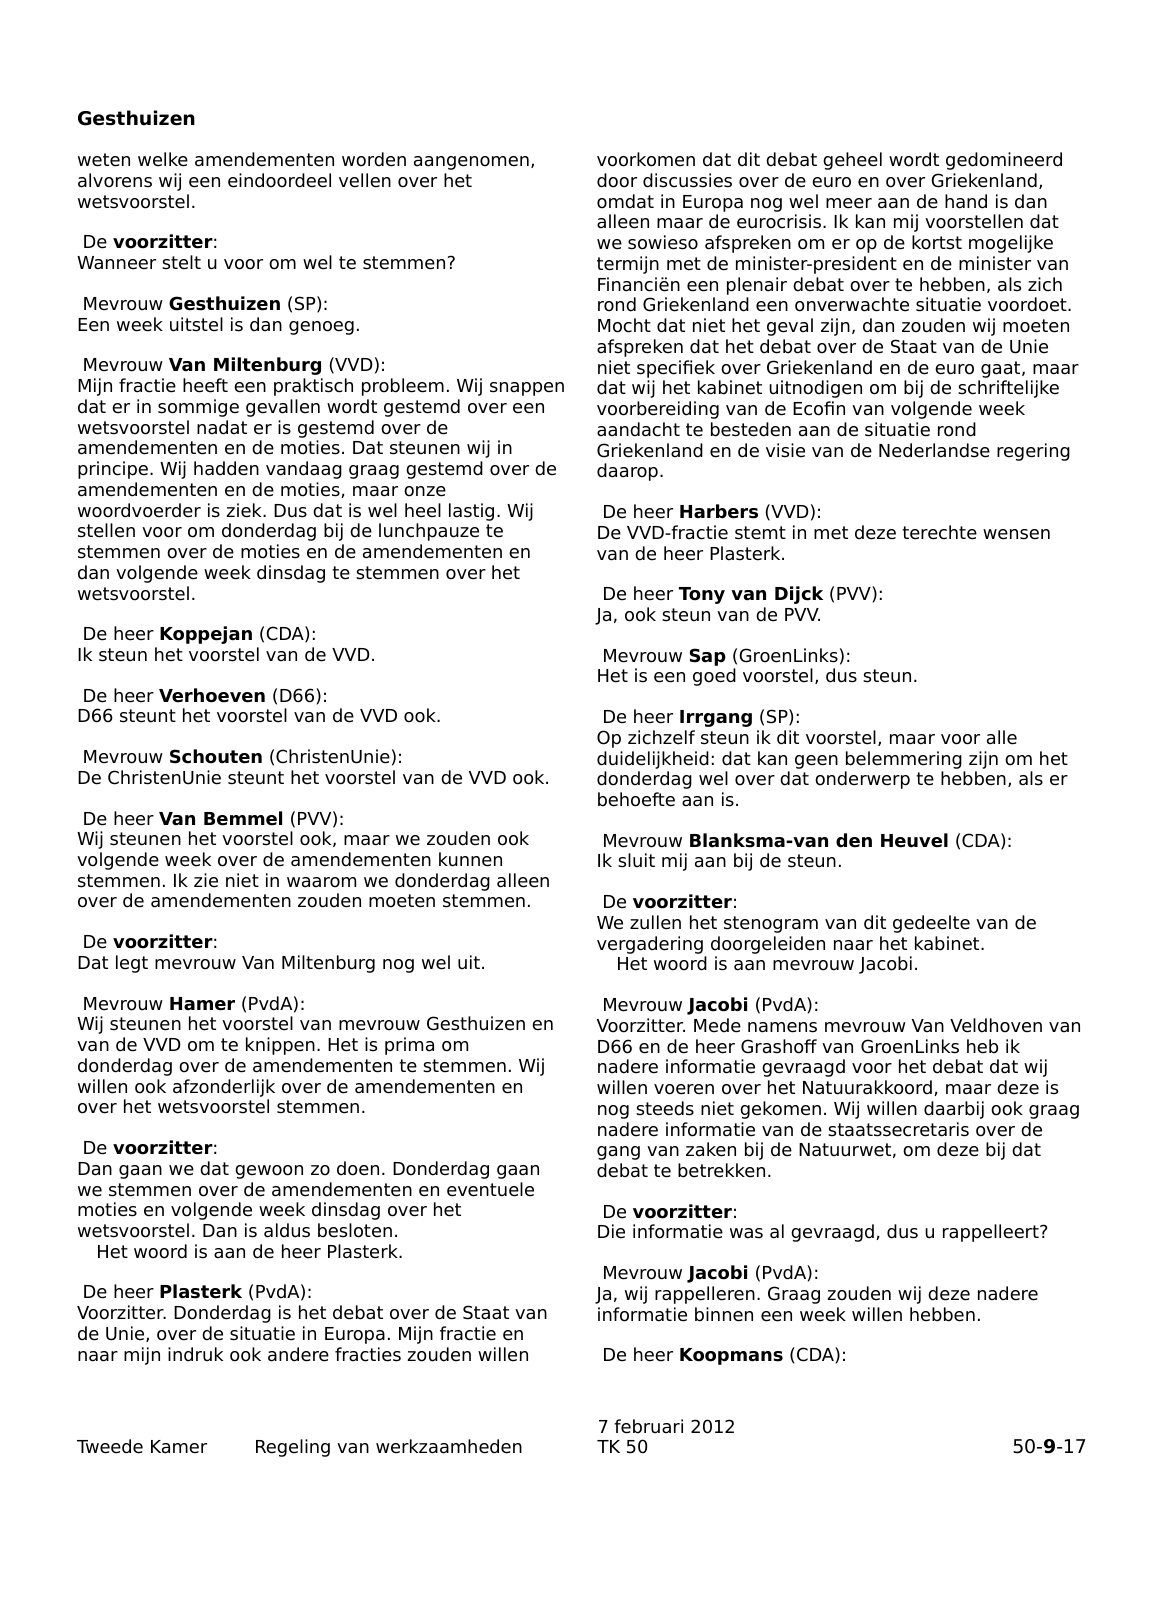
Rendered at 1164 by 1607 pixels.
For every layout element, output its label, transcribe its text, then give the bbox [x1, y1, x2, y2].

text Wij steunen het voorstel van mevrouw Gesthuizen en van de VVD om te knippen. Het is prima om donderdag over de amendementen te stemmen. Wij willen ook afzonderlijk over de amendementen en over het wetsvoorstel stemmen. [77, 1014, 567, 1118]
text De voorzitter: [596, 892, 1087, 913]
text D66 steunt het voorstel van de VVD ook. [77, 706, 567, 727]
text Mevrouw Jacobi (PvdA): [596, 995, 1087, 1016]
text De heer Plasterk (PvdA): [77, 1282, 567, 1303]
text Ja, ook steun van de PVV. [596, 605, 1087, 626]
text Mevrouw Van Miltenburg (VVD): [77, 355, 567, 376]
text De heer Irrgang (SP): [596, 707, 1087, 728]
text Voorzitter. Donderdag is het debat over de Staat van de Unie, over de situatie in Europa. Mijn fractie en naar mijn indruk ook andere fracties zouden willen [77, 1303, 567, 1365]
text Dat legt mevrouw Van Miltenburg nog wel uit. [77, 953, 567, 973]
text Het woord is aan mevrouw Jacobi. [596, 954, 1087, 975]
text voorkomen dat dit debat geheel wordt gedomineerd door discussies over de euro en over Griekenland, omdat in Europa nog wel meer aan de hand is dan alleen maar de eurocrisis. Ik kan mij voorstellen dat we sowieso afspreken om er op de kortst mogelijke termijn met de minister-president en de minister van Financiën een plenair debat over te hebben, als zich rond Griekenland een onverwachte situatie voordoet. Mocht dat niet het geval zijn, dan zouden wij moeten afspreken dat het debat over de Staat van de Unie niet specifiek over Griekenland en de euro gaat, maar dat wij het kabinet uitnodigen om bij de schriftelijke voorbereiding van de Ecofin van volgende week aandacht te besteden aan de situatie rond Griekenland en de visie van de Nederlandse regering daarop. [596, 150, 1087, 482]
text Het is een goed voorstel, dus steun. [596, 666, 1087, 687]
text Mevrouw Sap (GroenLinks): [596, 646, 1087, 666]
text weten welke amendementen worden aangenomen, alvorens wij een eindoordeel vellen over het wetsvoorstel. [77, 150, 567, 212]
text De voorzitter: [596, 1202, 1087, 1222]
text Mevrouw Jacobi (PvdA): [596, 1263, 1087, 1284]
text Op zichzelf steun ik dit voorstel, maar voor alle duidelijkheid: dat kan geen belemmering zijn om het donderdag wel over dat onderwerp te hebben, als er behoefte aan is. [596, 728, 1087, 811]
text Ik sluit mij aan bij de steun. [596, 851, 1087, 872]
text De ChristenUnie steunt het voorstel van de VVD ook. [77, 768, 567, 788]
text De voorzitter: [77, 932, 567, 953]
text De heer Koppejan (CDA): [77, 624, 567, 645]
text De heer Verhoeven (D66): [77, 686, 567, 706]
text De heer Van Bemmel (PVV): [77, 808, 567, 829]
text Mevrouw Hamer (PvdA): [77, 993, 567, 1014]
text De voorzitter: [77, 1138, 567, 1159]
text Voorzitter. Mede namens mevrouw Van Veldhoven van D66 en de heer Grashoff van GroenLinks heb ik nadere informatie gevraagd voor het debat dat wij willen voeren over het Natuurakkoord, maar deze is nog steeds niet gekomen. Wij willen daarbij ook graag nadere informatie van de staatssecretaris over de gang van zaken bij de Natuurwet, om deze bij dat debat te betrekken. [596, 1016, 1087, 1182]
text Die informatie was al gevraagd, dus u rappelleert? [596, 1222, 1087, 1243]
text We zullen het stenogram van dit gedeelte van de vergadering doorgeleiden naar het kabinet. [596, 913, 1087, 954]
text De heer Tony van Dijck (PVV): [596, 584, 1087, 605]
text De heer Koopmans (CDA): [596, 1345, 1087, 1366]
text Wanneer stelt u voor om wel te stemmen? [77, 253, 567, 274]
text De heer Harbers (VVD): [596, 502, 1087, 523]
text De voorzitter: [77, 232, 567, 253]
text Mevrouw Schouten (ChristenUnie): [77, 747, 567, 768]
text Wij steunen het voorstel ook, maar we zouden ook volgende week over de amendementen kunnen stemmen. Ik zie niet in waarom we donderdag alleen over de amendementen zouden moeten stemmen. [77, 829, 567, 912]
text Mevrouw Gesthuizen (SP): [77, 294, 567, 314]
text Het woord is aan de heer Plasterk. [77, 1242, 567, 1262]
text Ja, wij rappelleren. Graag zouden wij deze nadere informatie binnen een week willen hebben. [596, 1284, 1087, 1325]
text Mevrouw Blanksma-van den Heuvel (CDA): [596, 831, 1087, 851]
text De VVD-fractie stemt in met deze terechte wensen van de heer Plasterk. [596, 523, 1087, 564]
text Ik steun het voorstel van de VVD. [77, 645, 567, 666]
text Een week uitstel is dan genoeg. [77, 314, 567, 335]
text Dan gaan we dat gewoon zo doen. Donderdag gaan we stemmen over de amendementen en eventuele moties en volgende week dinsdag over het wetsvoorstel. Dan is aldus besloten. [77, 1159, 567, 1242]
text Mijn fractie heeft een praktisch probleem. Wij snappen dat er in sommige gevallen wordt gestemd over een wetsvoorstel nadat er is gestemd over de amendementen en de moties. Dat steunen wij in principe. Wij hadden vandaag graag gestemd over de amendementen en de moties, maar onze woordvoerder is ziek. Dus dat is wel heel lastig. Wij stellen voor om donderdag bij de lunchpauze te stemmen over de moties en de amendementen en dan volgende week dinsdag te stemmen over het wetsvoorstel. [77, 376, 567, 604]
